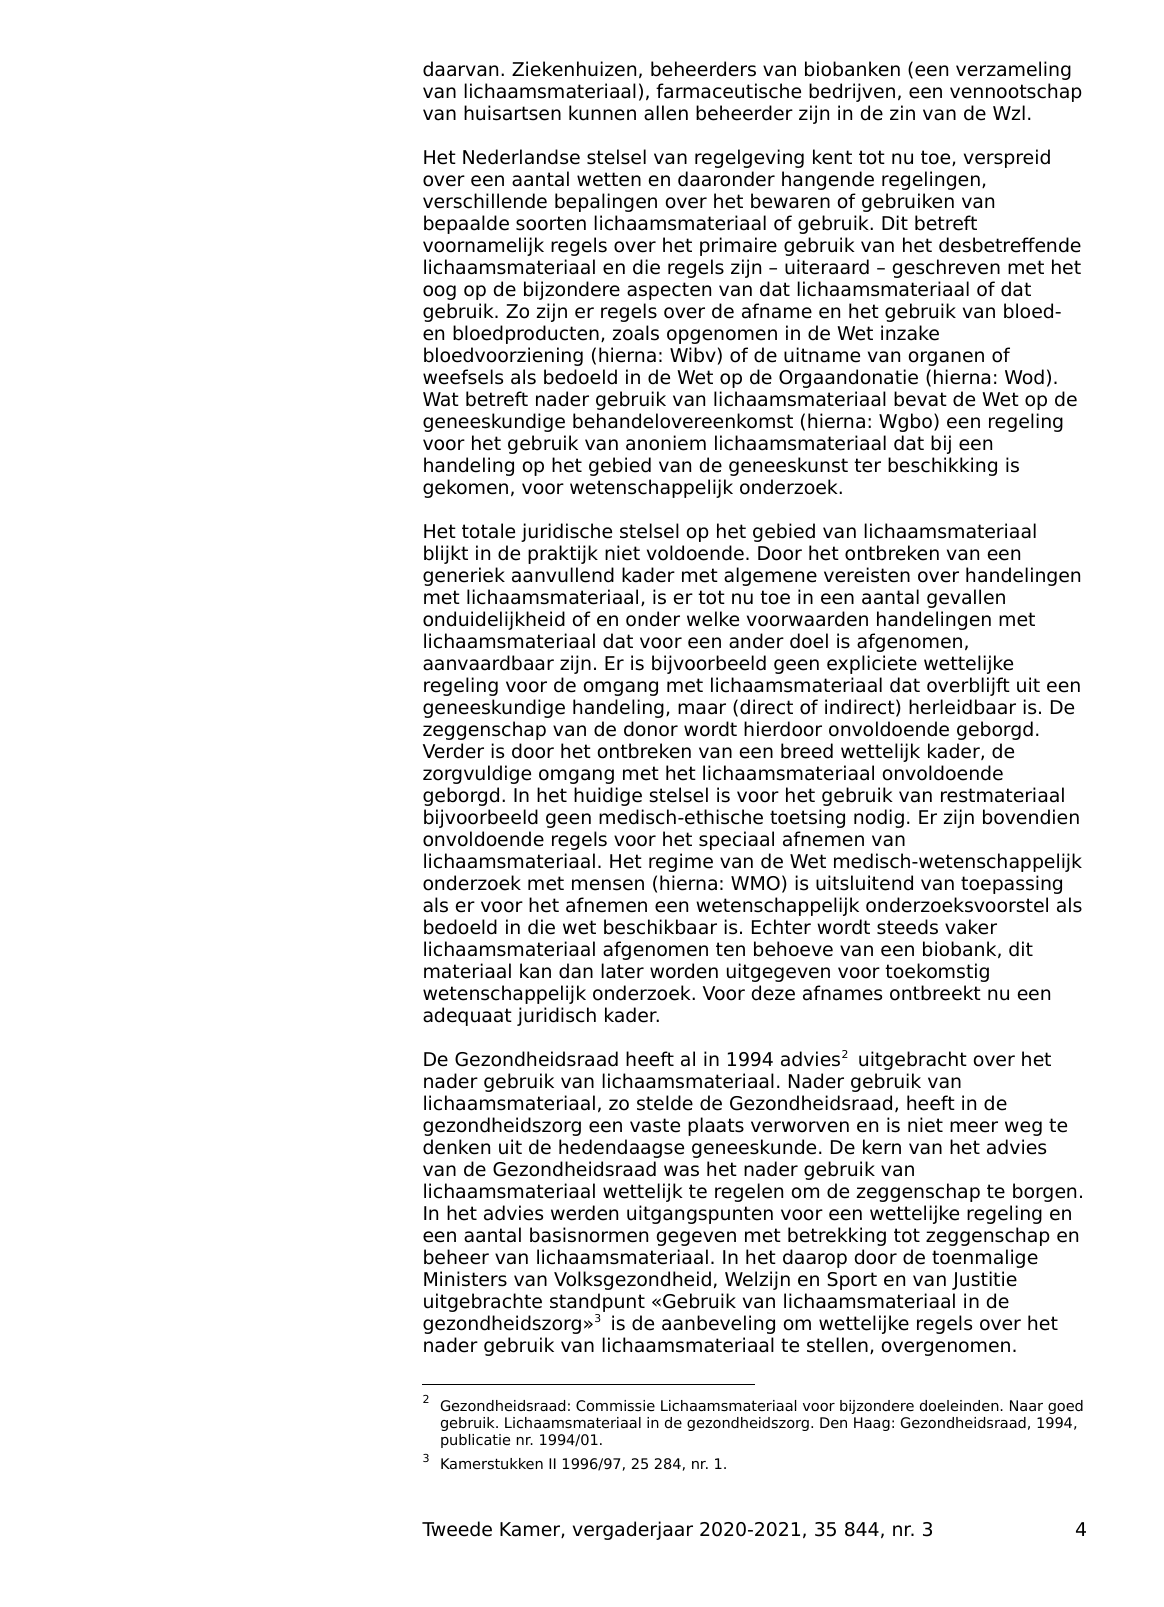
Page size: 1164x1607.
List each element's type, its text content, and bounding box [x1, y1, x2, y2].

text De Gezondheidsraad heeft al in 1994 advies uitgebracht over het nader gebruik van lichaamsmateriaal. Nader gebruik van lichaamsmateriaal, zo stelde de Gezondheidsraad, heeft in de gezondheidszorg een vaste plaats verworven en is niet meer weg te denken uit de hedendaagse geneeskunde. De kern van het advies van de Gezondheidsraad was het nader gebruik van lichaamsmateriaal wettelijk te regelen om de zeggenschap te borgen. In het advies werden uitgangspunten voor een wettelijke regeling en een aantal basisnormen gegeven met betrekking tot zeggenschap en beheer van lichaamsmateriaal. In het daarop door de toenmalige Ministers van Volksgezondheid, Welzijn en Sport en van Justitie uitgebrachte standpunt «Gebruik van lichaamsmateriaal in de gezondheidszorg» is de aanbeveling om wettelijke regels over het nader gebruik van lichaamsmateriaal te stellen, overgenomen. [422, 1049, 1087, 1356]
text Gezondheidsraad: Commissie Lichaamsmateriaal voor bijzondere doeleinden. Naar goed gebruik. Lichaamsmateriaal in de gezondheidszorg. Den Haag: Gezondheidsraad, 1994, publicatie nr. 1994/01. [422, 1393, 1087, 1449]
text daarvan. Ziekenhuizen, beheerders van biobanken (een verzameling van lichaamsmateriaal), farmaceutische bedrijven, een vennootschap van huisartsen kunnen allen beheerder zijn in de zin van de Wzl. [422, 59, 1087, 125]
text Kamerstukken II 1996/97, 25 284, nr. 1. [422, 1452, 1087, 1474]
text Het totale juridische stelsel op het gebied van lichaamsmateriaal blijkt in de praktijk niet voldoende. Door het ontbreken van een generiek aanvullend kader met algemene vereisten over handelingen met lichaamsmateriaal, is er tot nu toe in een aantal gevallen onduidelijkheid of en onder welke voorwaarden handelingen met lichaamsmateriaal dat voor een ander doel is afgenomen, aanvaardbaar zijn. Er is bijvoorbeeld geen expliciete wettelijke regeling voor de omgang met lichaamsmateriaal dat overblijft uit een geneeskundige handeling, maar (direct of indirect) herleidbaar is. De zeggenschap van de donor wordt hierdoor onvoldoende geborgd. Verder is door het ontbreken van een breed wettelijk kader, de zorgvuldige omgang met het lichaamsmateriaal onvoldoende geborgd. In het huidige stelsel is voor het gebruik van restmateriaal bijvoorbeeld geen medisch-ethische toetsing nodig. Er zijn bovendien onvoldoende regels voor het speciaal afnemen van lichaamsmateriaal. Het regime van de Wet medisch-wetenschappelijk onderzoek met mensen (hierna: WMO) is uitsluitend van toepassing als er voor het afnemen een wetenschappelijk onderzoeksvoorstel als bedoeld in die wet beschikbaar is. Echter wordt steeds vaker lichaamsmateriaal afgenomen ten behoeve van een biobank, dit materiaal kan dan later worden uitgegeven voor toekomstig wetenschappelijk onderzoek. Voor deze afnames ontbreekt nu een adequaat juridisch kader. [422, 521, 1087, 1027]
text Het Nederlandse stelsel van regelgeving kent tot nu toe, verspreid over een aantal wetten en daaronder hangende regelingen, verschillende bepalingen over het bewaren of gebruiken van bepaalde soorten lichaamsmateriaal of gebruik. Dit betreft voornamelijk regels over het primaire gebruik van het desbetreffende lichaamsmateriaal en die regels zijn – uiteraard – geschreven met het oog op de bijzondere aspecten van dat lichaamsmateriaal of dat gebruik. Zo zijn er regels over de afname en het gebruik van bloed- en bloedproducten, zoals opgenomen in de Wet inzake bloedvoorziening (hierna: Wibv) of de uitname van organen of weefsels als bedoeld in de Wet op de Orgaandonatie (hierna: Wod). Wat betreft nader gebruik van lichaamsmateriaal bevat de Wet op de geneeskundige behandelovereenkomst (hierna: Wgbo) een regeling voor het gebruik van anoniem lichaamsmateriaal dat bij een handeling op het gebied van de geneeskunst ter beschikking is gekomen, voor wetenschappelijk onderzoek. [422, 147, 1087, 499]
